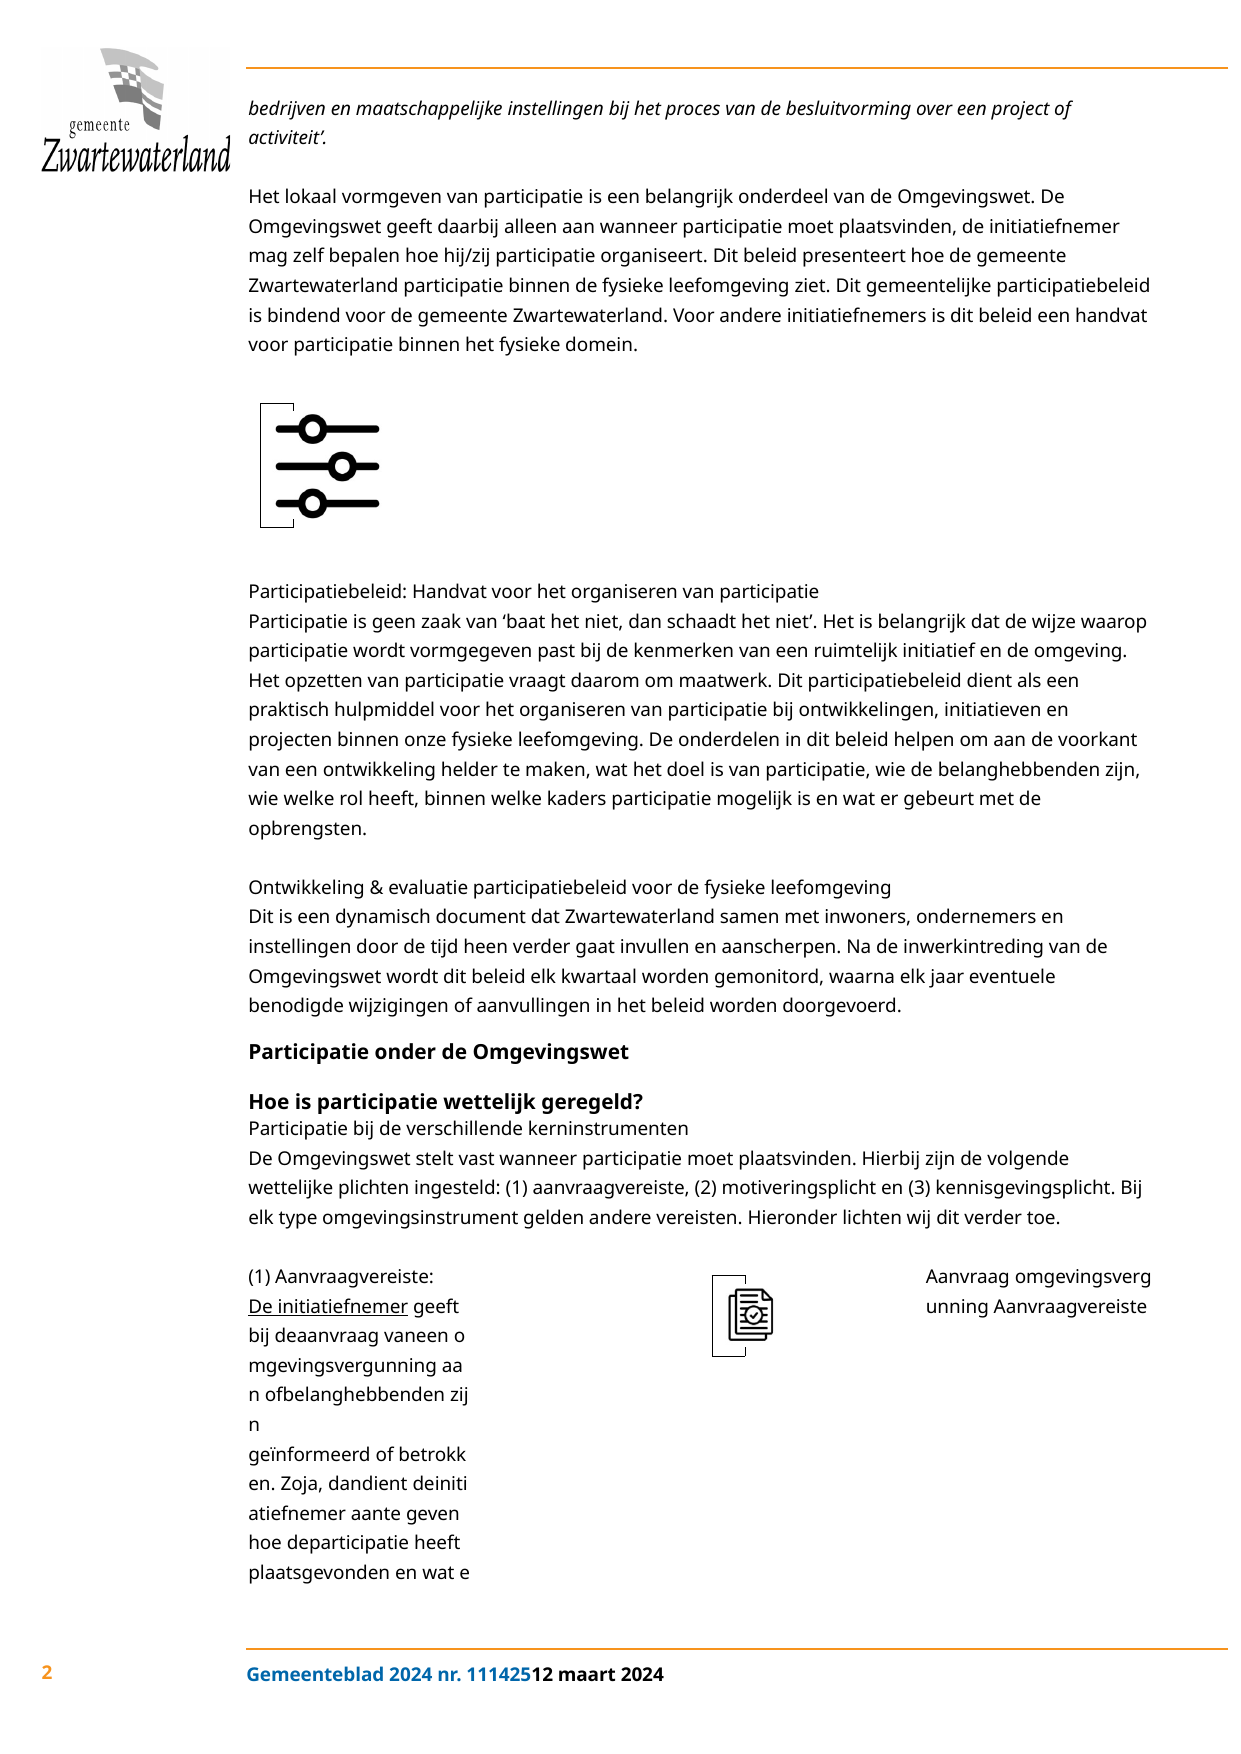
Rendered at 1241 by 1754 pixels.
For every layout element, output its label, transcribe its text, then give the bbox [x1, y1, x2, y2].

text Participatie is geen zaak van ‘baat het niet, dan schaadt het niet’. Het is belangrijk dat de wijze waarop participatie wordt vormgegeven past bij de kenmerken van een ruimtelijk initiatief en de omgeving. Het opzetten van participatie vraagt daarom om maatwerk. Dit participatiebeleid dient als een praktisch hulpmiddel voor het organiseren van participatie bij ontwikkelingen, initiatieven en projecten binnen onze fysieke leefomgeving. De onderdelen in dit beleid helpen om aan de voorkant van een ontwikkeling helder te maken, wat het doel is van participatie, wie de belanghebbenden zijn, wie welke rol heeft, binnen welke kaders participatie mogelijk is en wat er gebeurt met de opbrengsten. [248, 608, 1152, 841]
picture [268, 411, 387, 519]
table_header (1) Aanvraagvereiste: De initiatiefnemer geeft bij deaanvraag vaneen omgevingsvergunning aan ofbelanghebbenden zijn geïnformeerd of betrokken. Zoja, dandient deinitiatiefnemer aante geven hoe departicipatie heeft plaatsgevonden en wat e [248, 1263, 474, 1585]
table_header [474, 1263, 700, 1585]
table_header [700, 1263, 926, 1585]
text Participatie onder de Omgevingswet [248, 1037, 1152, 1066]
text Hoe is participatie wettelijk geregeld? [248, 1087, 1152, 1115]
text De Omgevingswet stelt vast wanneer participatie moet plaatsvinden. Hierbij zijn de volgende wettelijke plichten ingesteld: (1) aanvraagvereiste, (2) motiveringsplicht en (3) kennisgevingsplicht. Bij elk type omgevingsinstrument gelden andere vereisten. Hieronder lichten wij dit verder toe. [248, 1145, 1152, 1230]
text Participatie bij de verschillende kerninstrumenten [248, 1115, 1152, 1141]
table_header Aanvraag omgevingsvergunning Aanvraagvereiste [926, 1263, 1152, 1585]
picture [41, 47, 231, 172]
table_header Ontwikkeling & evaluatie participatiebeleid voor de fysieke leefomgeving Dit is een dynamisch document dat Zwartewaterland samen met inwoners, ondernemers en instellingen door de tijd heen verder gaat invullen en aanscherpen. Na de inwerkintreding van de Omgevingswet wordt dit beleid elk kwartaal worden gemonitord, waarna elk jaar eventuele benodigde wijzigingen of aanvullingen in het beleid worden doorgevoerd. [248, 874, 1152, 1018]
text bedrijven en maatschappelijke instellingen bij het proces van de besluitvorming over een project of activiteit’. [248, 95, 1152, 150]
text Participatiebeleid: Handvat voor het organiseren van participatie [248, 578, 1152, 604]
picture [720, 1284, 780, 1347]
text Het lokaal vormgeven van participatie is een belangrijk onderdeel van de Omgevingswet. De Omgevingswet geeft daarbij alleen aan wanneer participatie moet plaatsvinden, de initiatiefnemer mag zelf bepalen hoe hij/zij participatie organiseert. Dit beleid presenteert hoe de gemeente Zwartewaterland participatie binnen de fysieke leefomgeving ziet. Dit gemeentelijke participatiebeleid is bindend voor de gemeente Zwartewaterland. Voor andere initiatiefnemers is dit beleid een handvat voor participatie binnen het fysieke domein. [248, 183, 1152, 357]
